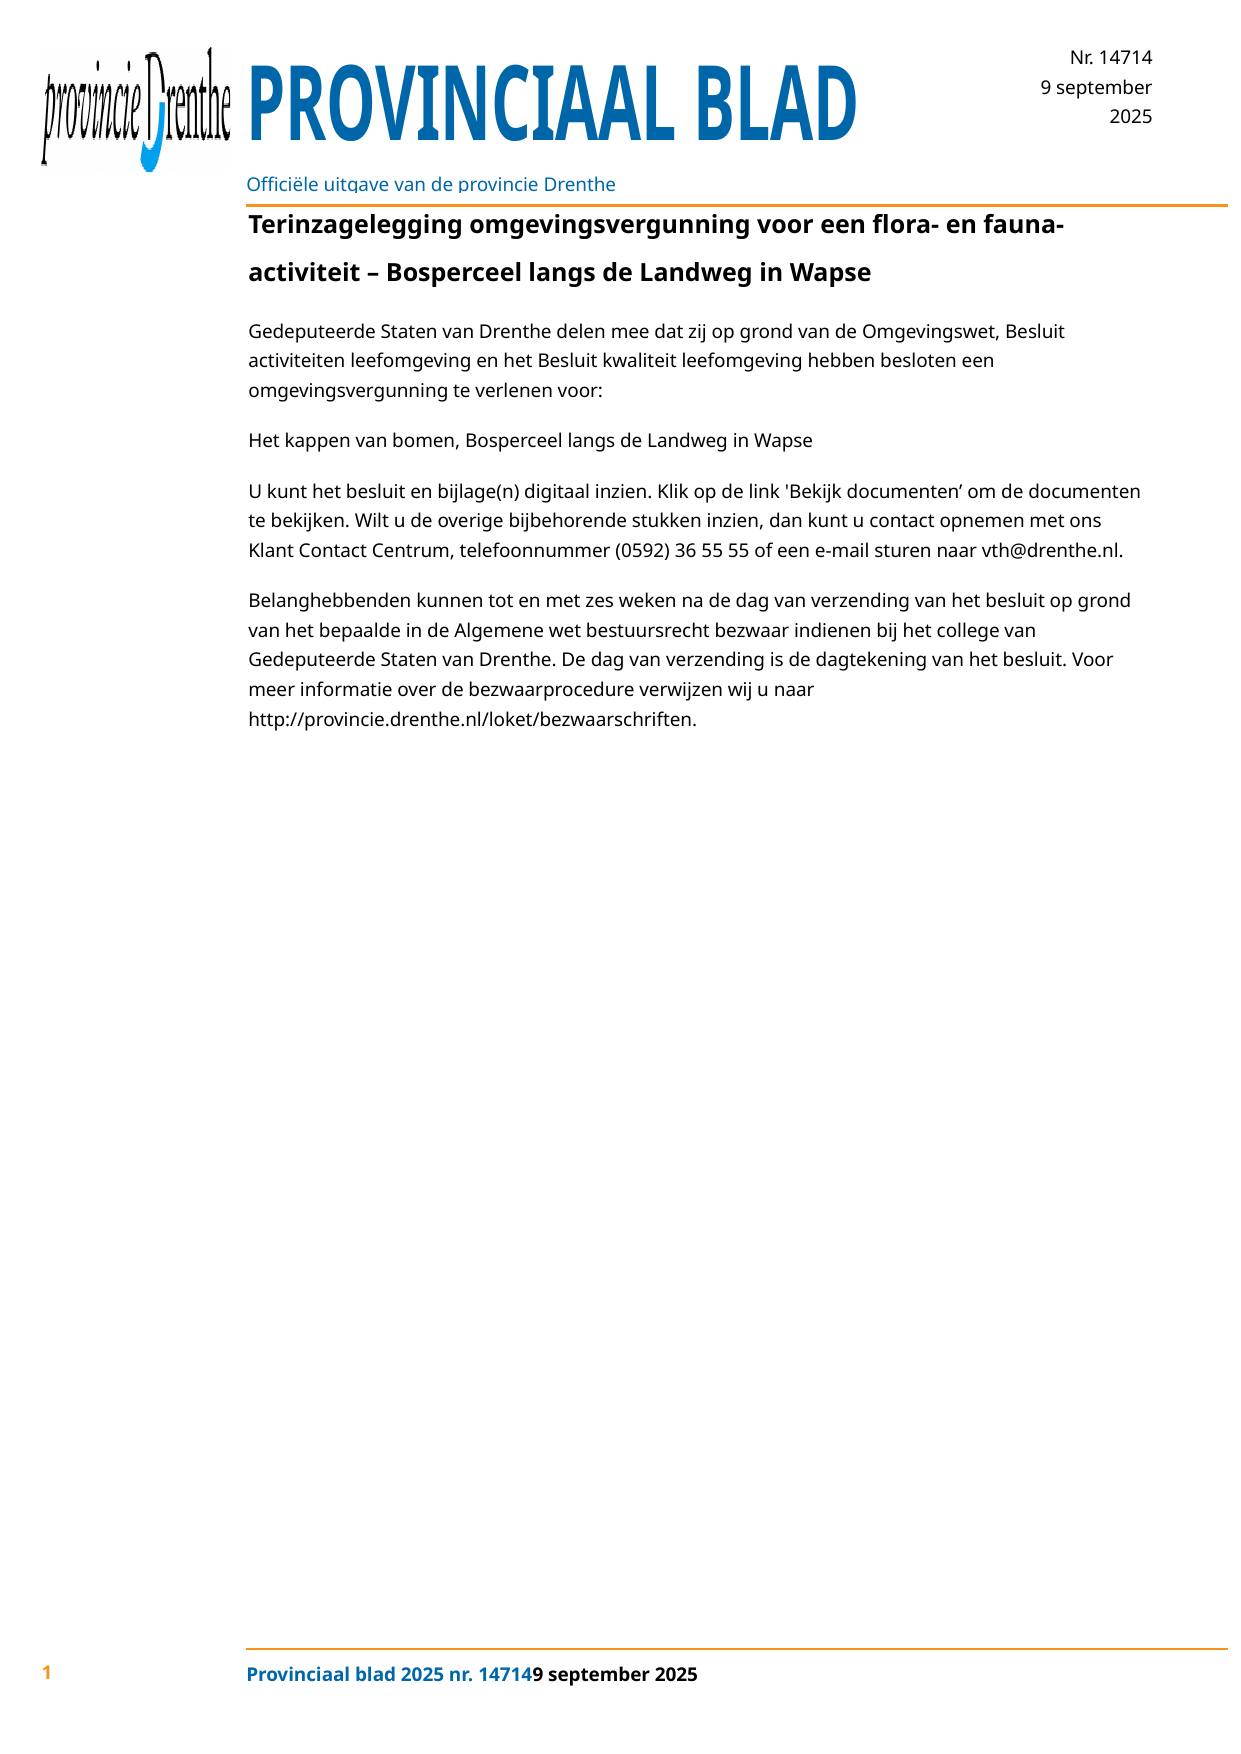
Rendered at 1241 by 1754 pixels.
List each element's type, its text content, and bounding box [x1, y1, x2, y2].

picture [41, 47, 231, 172]
text Gedeputeerde Staten van Drenthe delen mee dat zij op grond van de Omgevingswet, Besluit activiteiten leefomgeving en het Besluit kwaliteit leefomgeving hebben besloten een omgevingsvergunning te verlenen voor: [248, 318, 1152, 403]
text Het kappen van bomen, Bosperceel langs de Landweg in Wapse [248, 427, 1152, 453]
text Belanghebbenden kunnen tot en met zes weken na de dag van verzending van het besluit op grond van het bepaalde in de Algemene wet bestuursrecht bezwaar indienen bij het college van Gedeputeerde Staten van Drenthe. De dag van verzending is de dagtekening van het besluit. Voor meer informatie over de bezwaarprocedure verwijzen wij u naar http://provincie.drenthe.nl/loket/bezwaarschriften. [248, 587, 1152, 732]
text U kunt het besluit en bijlage(n) digitaal inzien. Klik op de link 'Bekijk documenten’ om de documenten te bekijken. Wilt u de overige bijbehorende stukken inzien, dan kunt u contact opnemen met ons Klant Contact Centrum, telefoonnummer (0592) 36 55 55 of een e-mail sturen naar vth@drenthe.nl. [248, 478, 1152, 563]
text Terinzagelegging omgevingsvergunning voor een flora- en fauna-activiteit – Bosperceel langs de Landweg in Wapse [248, 207, 1152, 288]
